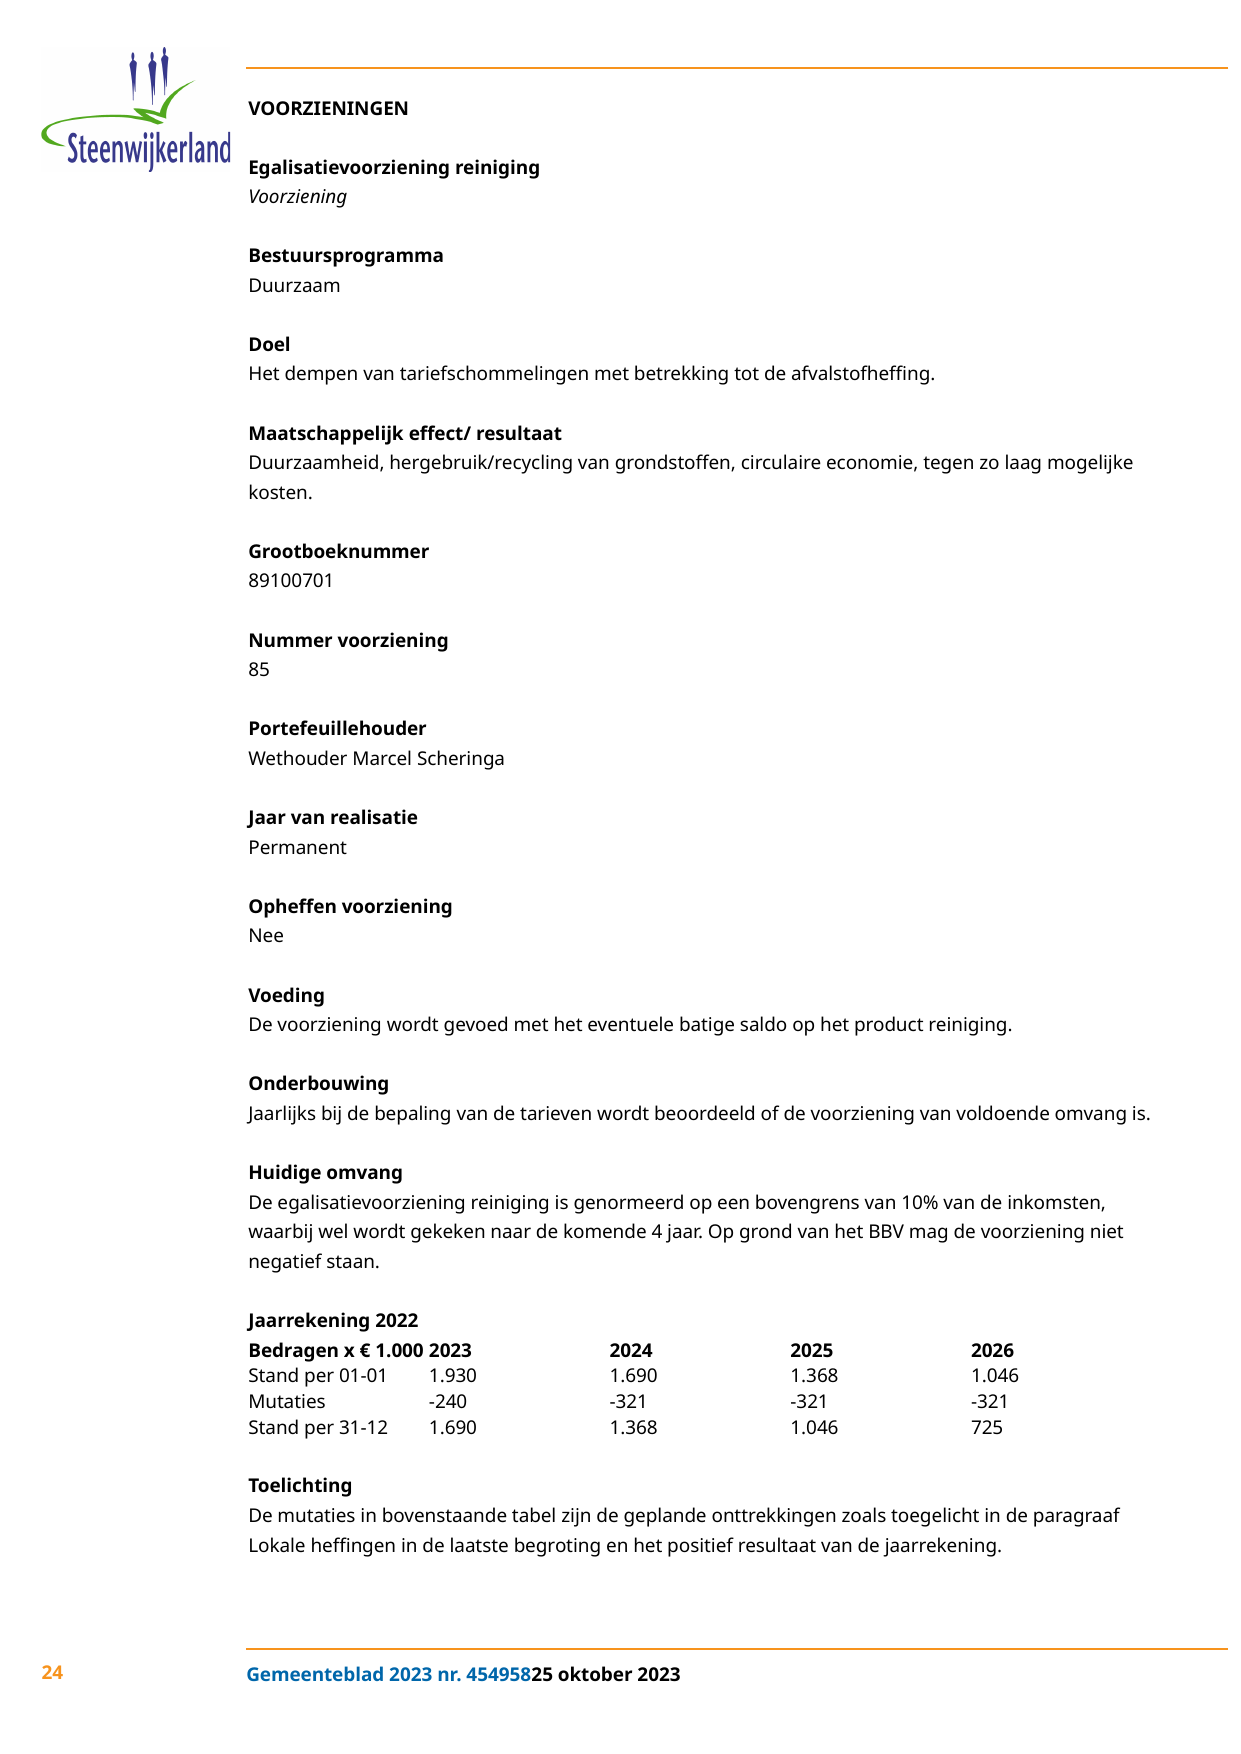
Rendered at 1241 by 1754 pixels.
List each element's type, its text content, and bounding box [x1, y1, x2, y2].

text Grootboeknummer [248, 538, 1152, 564]
table_header 2025 [790, 1337, 971, 1363]
text VOORZIENINGEN [248, 95, 1152, 121]
text Wethouder Marcel Scheringa [248, 745, 1152, 771]
text Doel [248, 331, 1152, 357]
table_cell -321 [790, 1388, 971, 1414]
table_cell 1.930 [429, 1363, 609, 1388]
text Jaarrekening 2022 [248, 1307, 1152, 1333]
text Maatschappelijk effect/ resultaat [248, 420, 1152, 445]
text Nee [248, 923, 1152, 948]
text Duurzaamheid, hergebruik/recycling van grondstoffen, circulaire economie, tegen zo laag mogelijke kosten. [248, 449, 1152, 504]
text Permanent [248, 834, 1152, 859]
table_header 2023 [429, 1337, 609, 1363]
table_cell 1.690 [609, 1363, 790, 1388]
table_cell Stand per 01-01 [248, 1363, 429, 1388]
text De mutaties in bovenstaande tabel zijn de geplande onttrekkingen zoals toegelicht in de paragraaf Lokale heffingen in de laatste begroting en het positief resultaat van de jaarrekening. [248, 1502, 1152, 1557]
text Jaarlijks bij de bepaling van de tarieven wordt beoordeeld of de voorziening van voldoende omvang is. [248, 1100, 1152, 1126]
table_cell 1.046 [971, 1363, 1152, 1388]
text 89100701 [248, 568, 1152, 593]
text Toelichting [248, 1473, 1152, 1498]
table_cell -240 [429, 1388, 609, 1414]
text Voeding [248, 982, 1152, 1007]
table_cell 1.368 [609, 1414, 790, 1440]
table_cell 1.046 [790, 1414, 971, 1440]
text 85 [248, 656, 1152, 682]
text Nummer voorziening [248, 627, 1152, 652]
text Bestuursprogramma [248, 242, 1152, 268]
text De voorziening wordt gevoed met het eventuele batige saldo op het product reiniging. [248, 1011, 1152, 1037]
text Jaar van realisatie [248, 804, 1152, 830]
text De egalisatievoorziening reiniging is genormeerd op een bovengrens van 10% van de inkomsten, waarbij wel wordt gekeken naar de komende 4 jaar. Op grond van het BBV mag de voorziening niet negatief staan. [248, 1189, 1152, 1274]
table_cell 1.368 [790, 1363, 971, 1388]
table_header 2026 [971, 1337, 1152, 1363]
text Huidige omvang [248, 1159, 1152, 1185]
table_cell 725 [971, 1414, 1152, 1440]
table_header 2024 [609, 1337, 790, 1363]
table_header Egalisatievoorziening reiniging Voorziening [248, 154, 1152, 209]
text Het dempen van tariefschommelingen met betrekking tot de afvalstofheffing. [248, 361, 1152, 386]
table_cell -321 [609, 1388, 790, 1414]
text Duurzaam [248, 272, 1152, 297]
table_cell 1.690 [429, 1414, 609, 1440]
table_cell -321 [971, 1388, 1152, 1414]
picture [41, 47, 231, 172]
table_header Bedragen x € 1.000 [248, 1337, 429, 1363]
table_cell Mutaties [248, 1388, 429, 1414]
text Opheffen voorziening [248, 893, 1152, 919]
text Portefeuillehouder [248, 716, 1152, 741]
text Onderbouwing [248, 1071, 1152, 1096]
table_cell Stand per 31-12 [248, 1414, 429, 1440]
